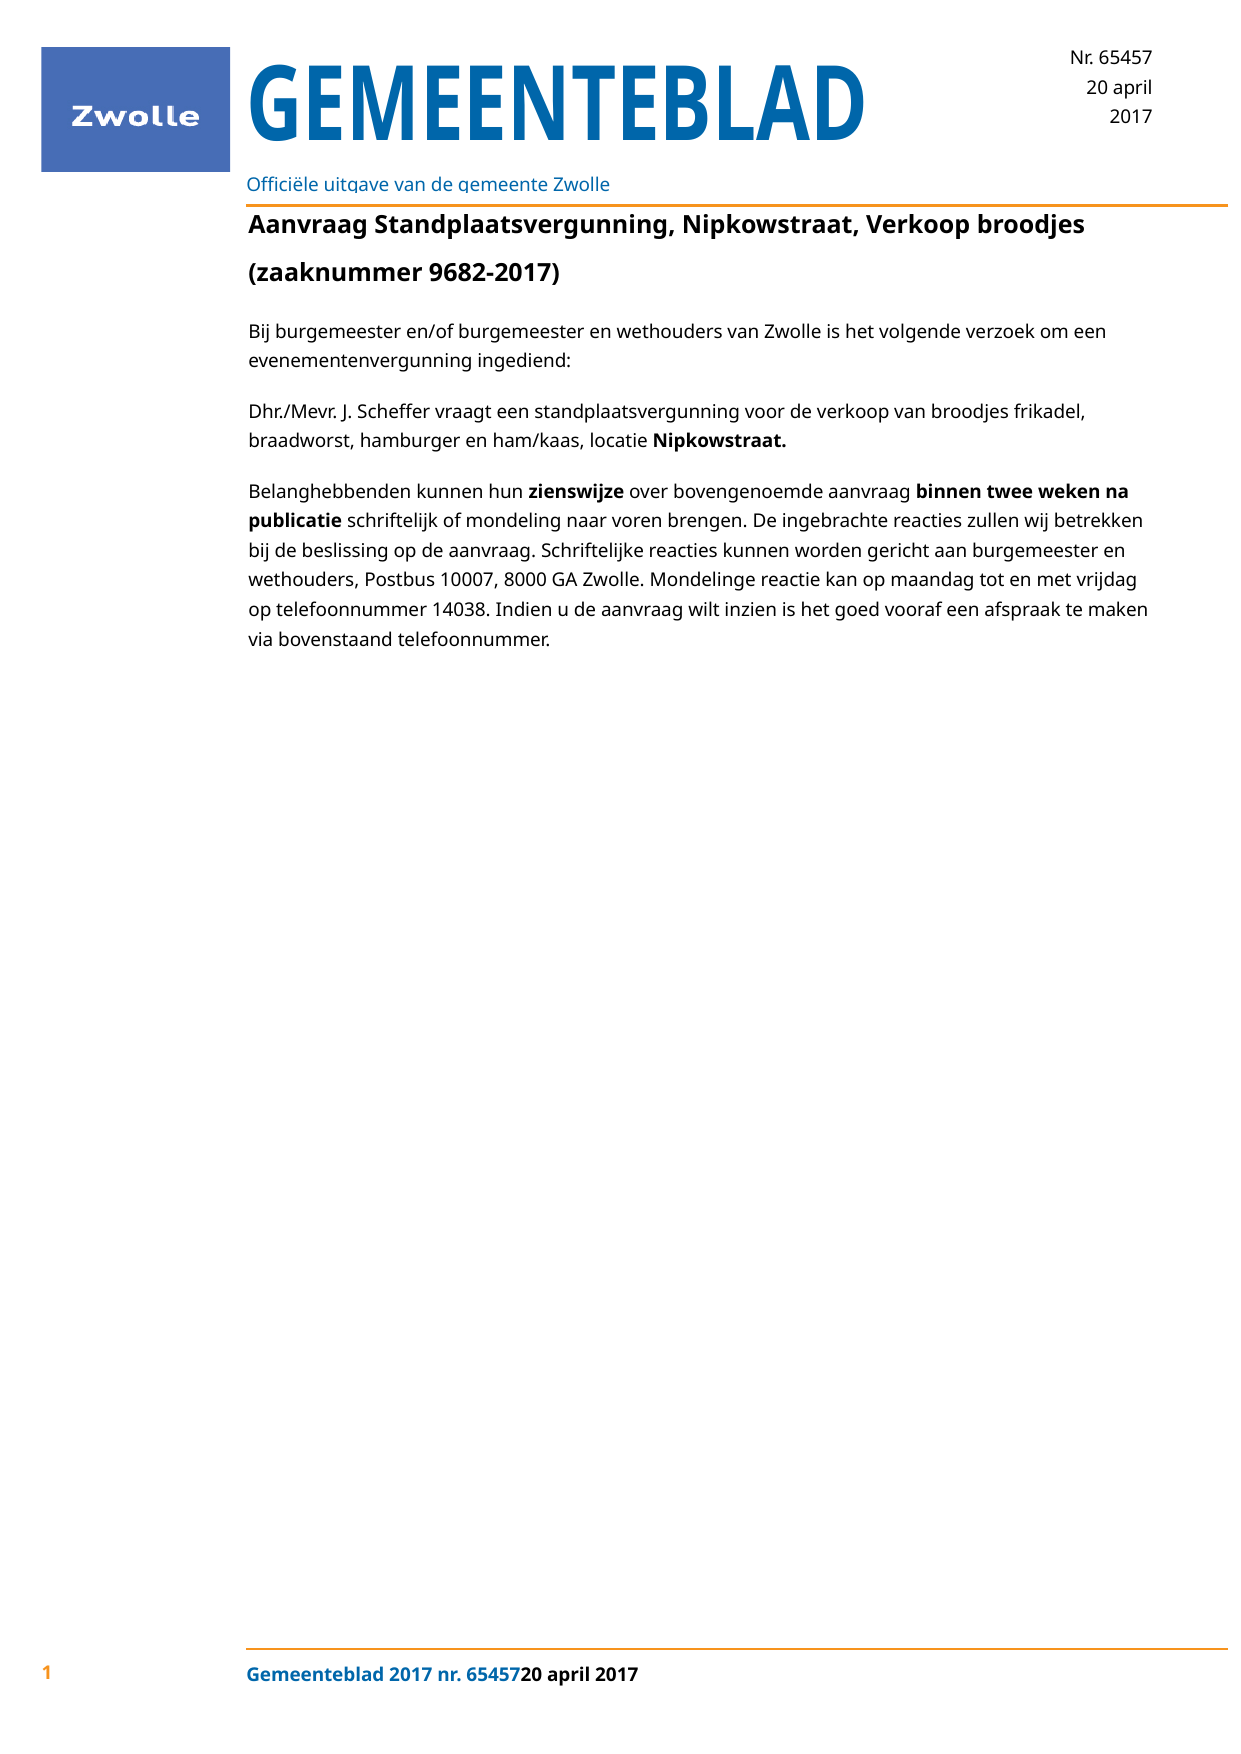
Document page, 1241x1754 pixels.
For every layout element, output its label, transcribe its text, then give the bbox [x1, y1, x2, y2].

text Bij burgemeester en/of burgemeester en wethouders van Zwolle is het volgende verzoek om een evenementenvergunning ingediend: [248, 318, 1152, 373]
text Dhr./Mevr. J. Scheffer vraagt een standplaatsvergunning voor de verkoop van broodjes frikadel, braadworst, hamburger en ham/kaas, locatie Nipkowstraat. [248, 398, 1152, 453]
text Aanvraag Standplaatsvergunning, Nipkowstraat, Verkoop broodjes (zaaknummer 9682-2017) [248, 207, 1152, 288]
picture [41, 47, 231, 172]
text Belanghebbenden kunnen hun zienswijze over bovengenoemde aanvraag binnen twee weken na publicatie schriftelijk of mondeling naar voren brengen. De ingebrachte reacties zullen wij betrekken bij de beslissing op de aanvraag. Schriftelijke reacties kunnen worden gericht aan burgemeester en wethouders, Postbus 10007, 8000 GA Zwolle. Mondelinge reactie kan op maandag tot en met vrijdag op telefoonnummer 14038. Indien u de aanvraag wilt inzien is het goed vooraf een afspraak te maken via bovenstaand telefoonnummer. [248, 478, 1152, 652]
